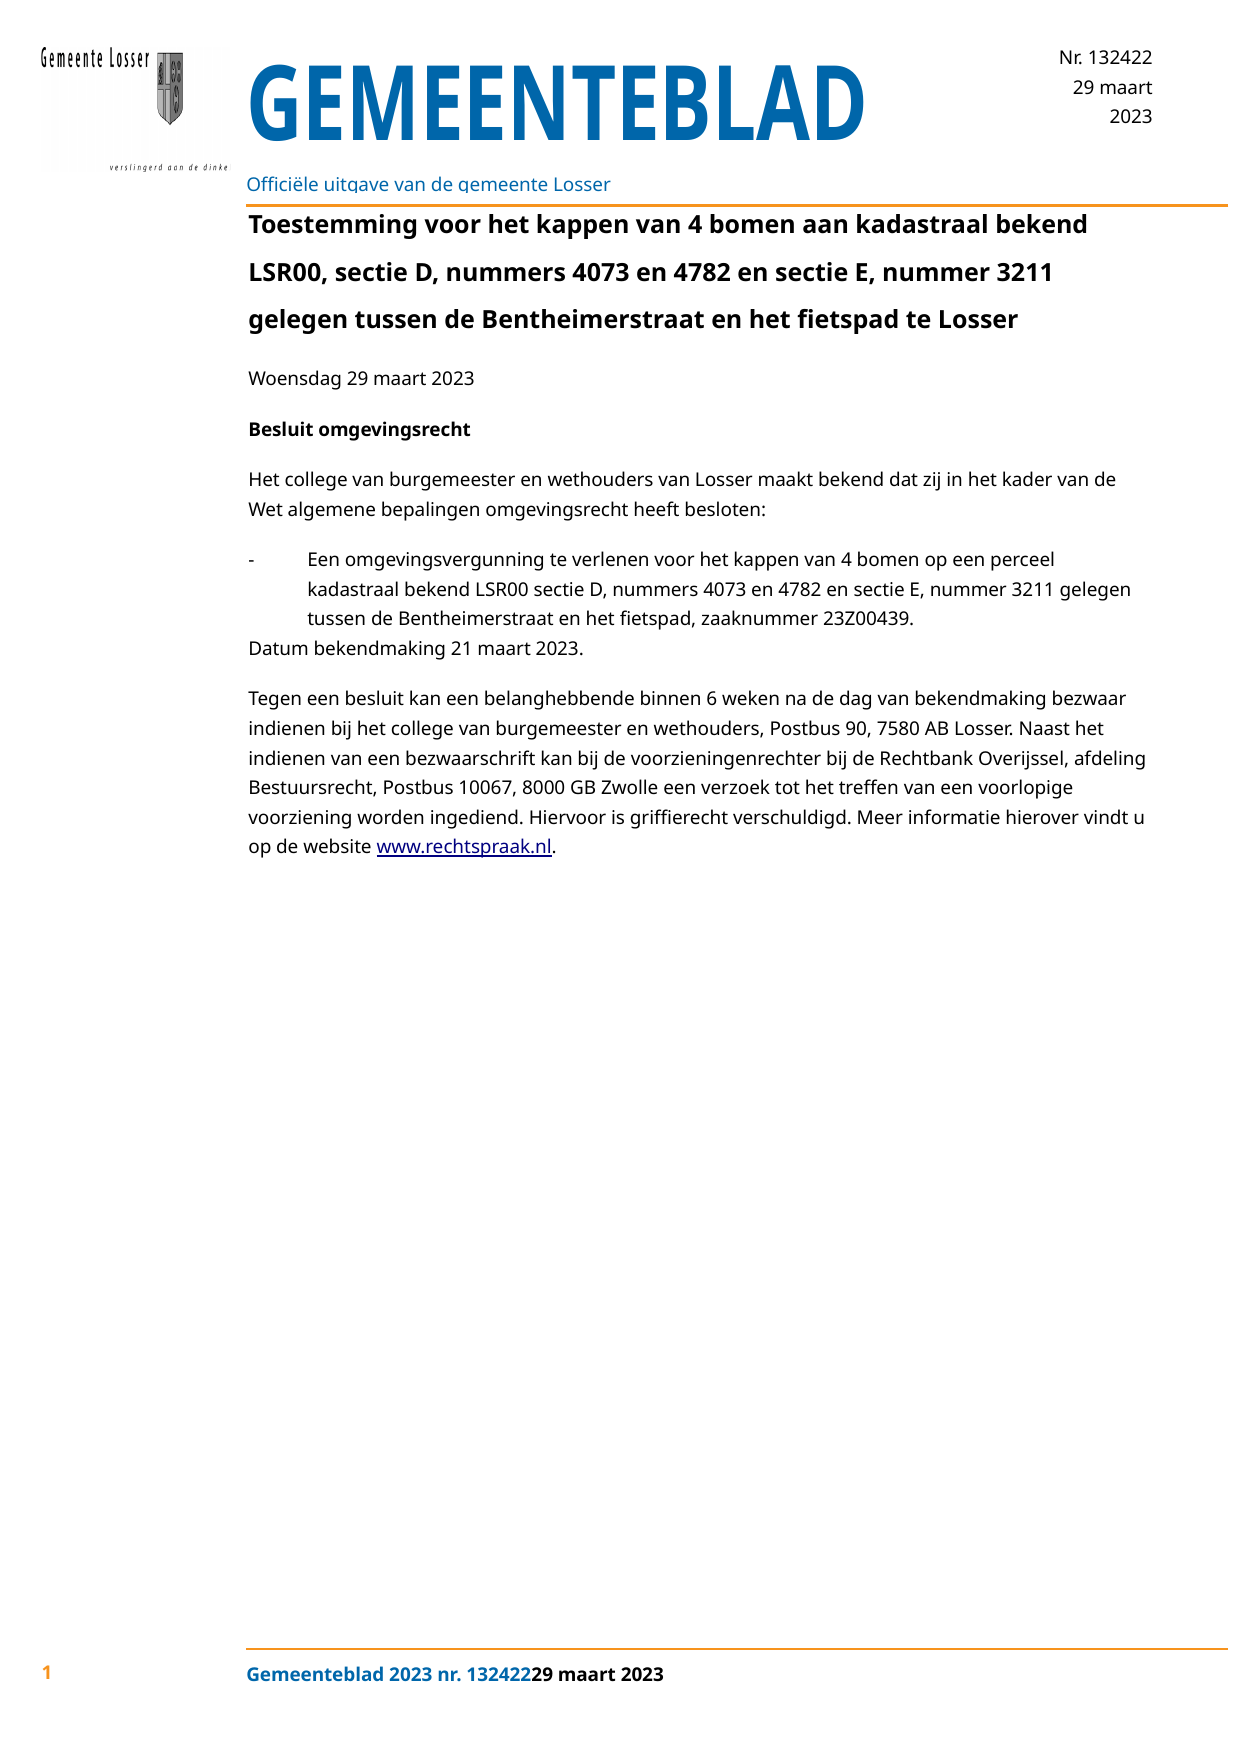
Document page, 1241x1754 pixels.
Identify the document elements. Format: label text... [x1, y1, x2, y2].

text Datum bekendmaking 21 maart 2023. [248, 635, 1152, 661]
text Woensdag 29 maart 2023 [248, 366, 1152, 391]
picture [41, 47, 231, 172]
text Het college van burgemeester en wethouders van Losser maakt bekend dat zij in het kader van de Wet algemene bepalingen omgevingsrecht heeft besloten: [248, 466, 1152, 522]
text Tegen een besluit kan een belanghebbende binnen 6 weken na de dag van bekendmaking bezwaar indienen bij het college van burgemeester en wethouders, Postbus 90, 7580 AB Losser. Naast het indienen van een bezwaarschrift kan bij de voorzieningenrechter bij de Rechtbank Overijssel, afdeling Bestuursrecht, Postbus 10067, 8000 GB Zwolle een verzoek tot het treffen van een voorlopige voorziening worden ingediend. Hiervoor is griffierecht verschuldigd. Meer informatie hierover vindt u op de website www.rechtspraak.nl. [248, 686, 1152, 859]
text Toestemming voor het kappen van 4 bomen aan kadastraal bekend LSR00, sectie D, nummers 4073 en 4782 en sectie E, nummer 3211 gelegen tussen de Bentheimerstraat en het fietspad te Losser [248, 207, 1152, 336]
text Besluit omgevingsrecht [248, 416, 1152, 442]
list Een omgevingsvergunning te verlenen voor het kappen van 4 bomen op een perceel kadastraal bekend LSR00 sectie D, nummers 4073 en 4782 en sectie E, nummer 3211 gelegen tussen de Bentheimerstraat en het fietspad, zaaknummer 23Z00439. [248, 546, 1152, 631]
